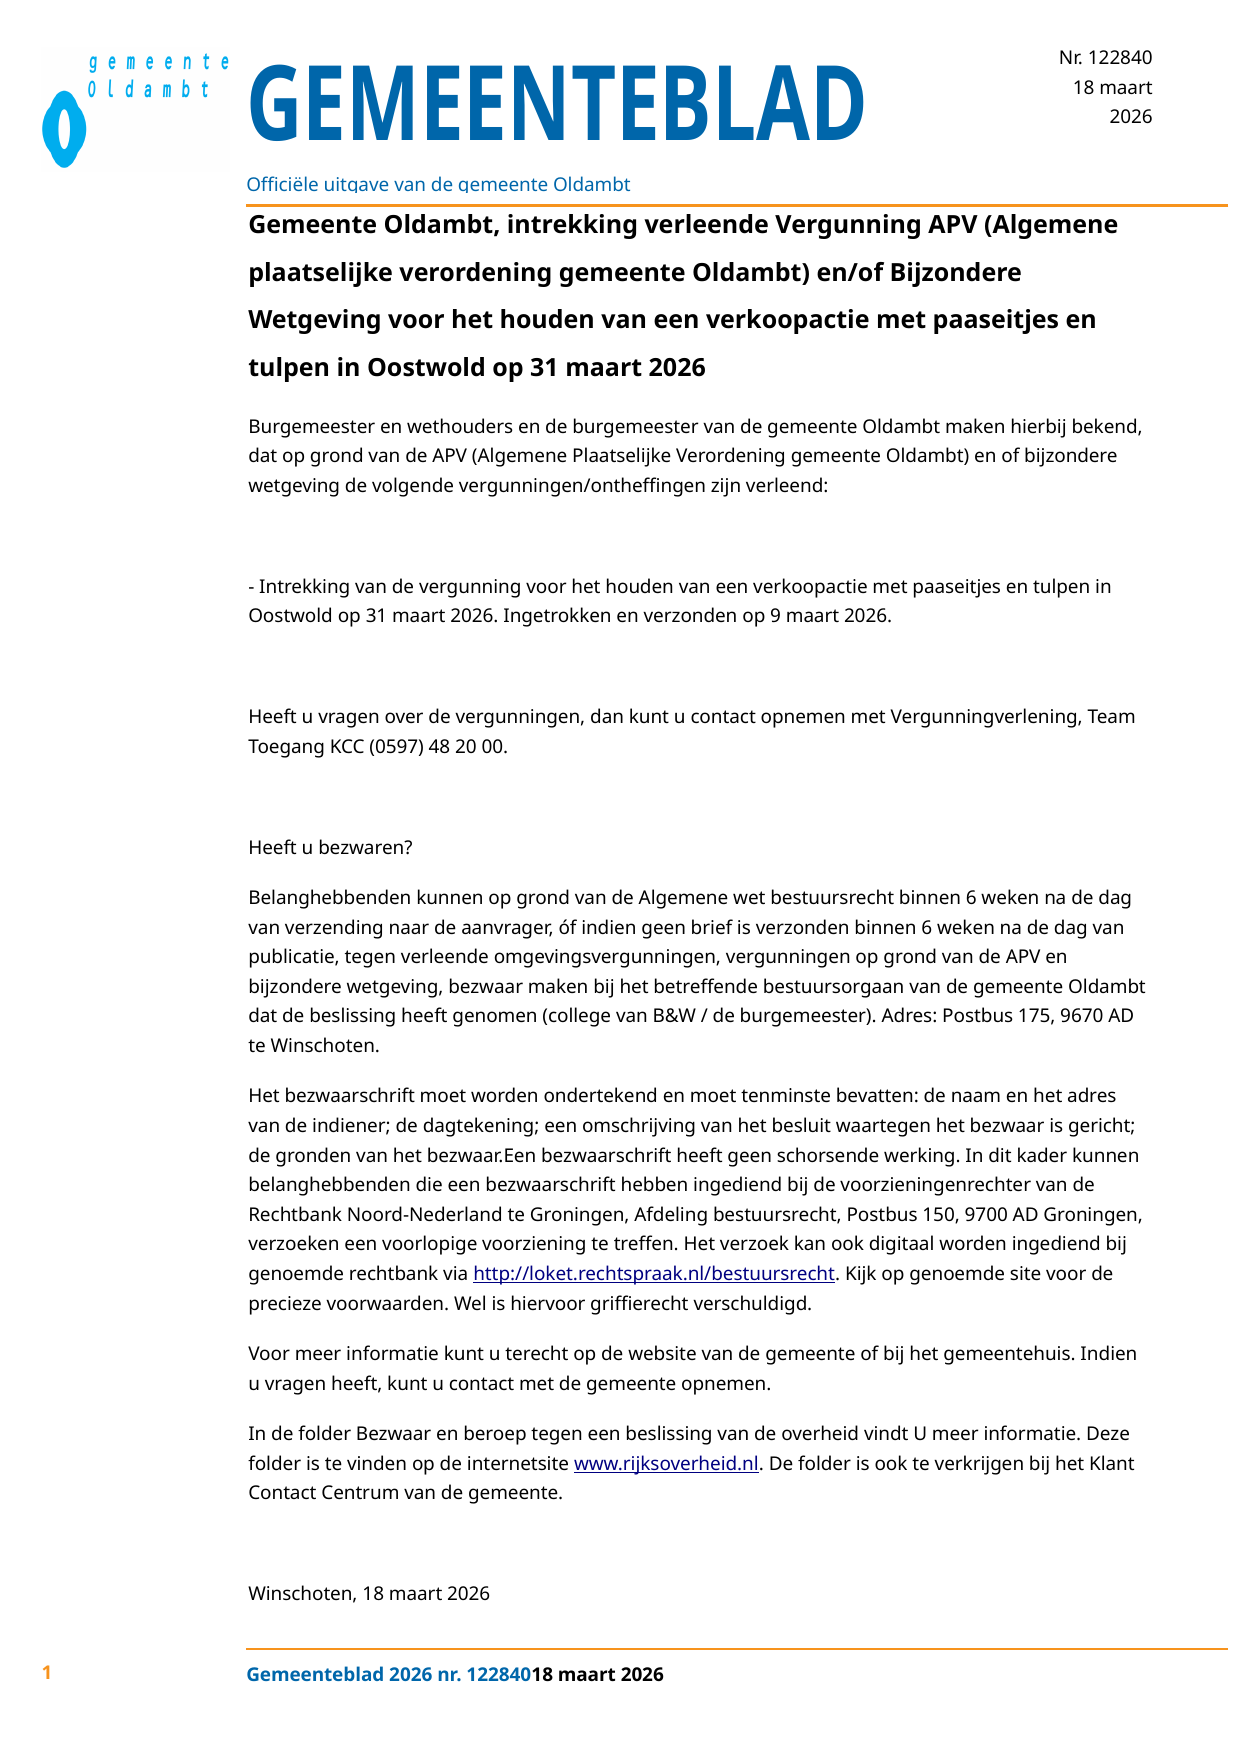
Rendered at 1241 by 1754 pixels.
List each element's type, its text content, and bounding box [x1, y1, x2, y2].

text Heeft u vragen over de vergunningen, dan kunt u contact opnemen met Vergunningverlening, Team Toegang KCC (0597) 48 20 00. [248, 703, 1152, 759]
text Burgemeester en wethouders en de burgemeester van de gemeente Oldambt maken hierbij bekend, dat op grond van de APV (Algemene Plaatselijke Verordening gemeente Oldambt) en of bijzondere wetgeving de volgende vergunningen/ontheffingen zijn verleend: [248, 413, 1152, 498]
picture [41, 47, 231, 172]
text In de folder Bezwaar en beroep tegen een beslissing van de overheid vindt U meer informatie. Deze folder is te vinden op de internetsite www.rijksoverheid.nl. De folder is ook te verkrijgen bij het Klant Contact Centrum van de gemeente. [248, 1420, 1152, 1505]
text Heeft u bezwaren? [248, 834, 1152, 860]
text - Intrekking van de vergunning voor het houden van een verkoopactie met paaseitjes en tulpen in Oostwold op 31 maart 2026. Ingetrokken en verzonden op 9 maart 2026. [248, 573, 1152, 628]
text Het bezwaarschrift moet worden ondertekend en moet tenminste bevatten: de naam en het adres van de indiener; de dagtekening; een omschrijving van het besluit waartegen het bezwaar is gericht; de gronden van het bezwaar.Een bezwaarschrift heeft geen schorsende werking. In dit kader kunnen belanghebbenden die een bezwaarschrift hebben ingediend bij de voorzieningenrechter van de Rechtbank Noord-Nederland te Groningen, Afdeling bestuursrecht, Postbus 150, 9700 AD Groningen, verzoeken een voorlopige voorziening te treffen. Het verzoek kan ook digitaal worden ingediend bij genoemde rechtbank via http://loket.rechtspraak.nl/bestuursrecht. Kijk op genoemde site voor de precieze voorwaarden. Wel is hiervoor griffierecht verschuldigd. [248, 1083, 1152, 1316]
text Gemeente Oldambt, intrekking verleende Vergunning APV (Algemene plaatselijke verordening gemeente Oldambt) en/of Bijzondere Wetgeving voor het houden van een verkoopactie met paaseitjes en tulpen in Oostwold op 31 maart 2026 [248, 207, 1152, 384]
text Voor meer informatie kunt u terecht op de website van de gemeente of bij het gemeentehuis. Indien u vragen heeft, kunt u contact met de gemeente opnemen. [248, 1340, 1152, 1396]
text Belanghebbenden kunnen op grond van de Algemene wet bestuursrecht binnen 6 weken na de dag van verzending naar de aanvrager, óf indien geen brief is verzonden binnen 6 weken na de dag van publicatie, tegen verleende omgevingsvergunningen, vergunningen op grond van de APV en bijzondere wetgeving, bezwaar maken bij het betreffende bestuursorgaan van de gemeente Oldambt dat de beslissing heeft genomen (college van B&W / de burgemeester). Adres: Postbus 175, 9670 AD te Winschoten. [248, 884, 1152, 1058]
text Winschoten, 18 maart 2026 [248, 1580, 1152, 1606]
